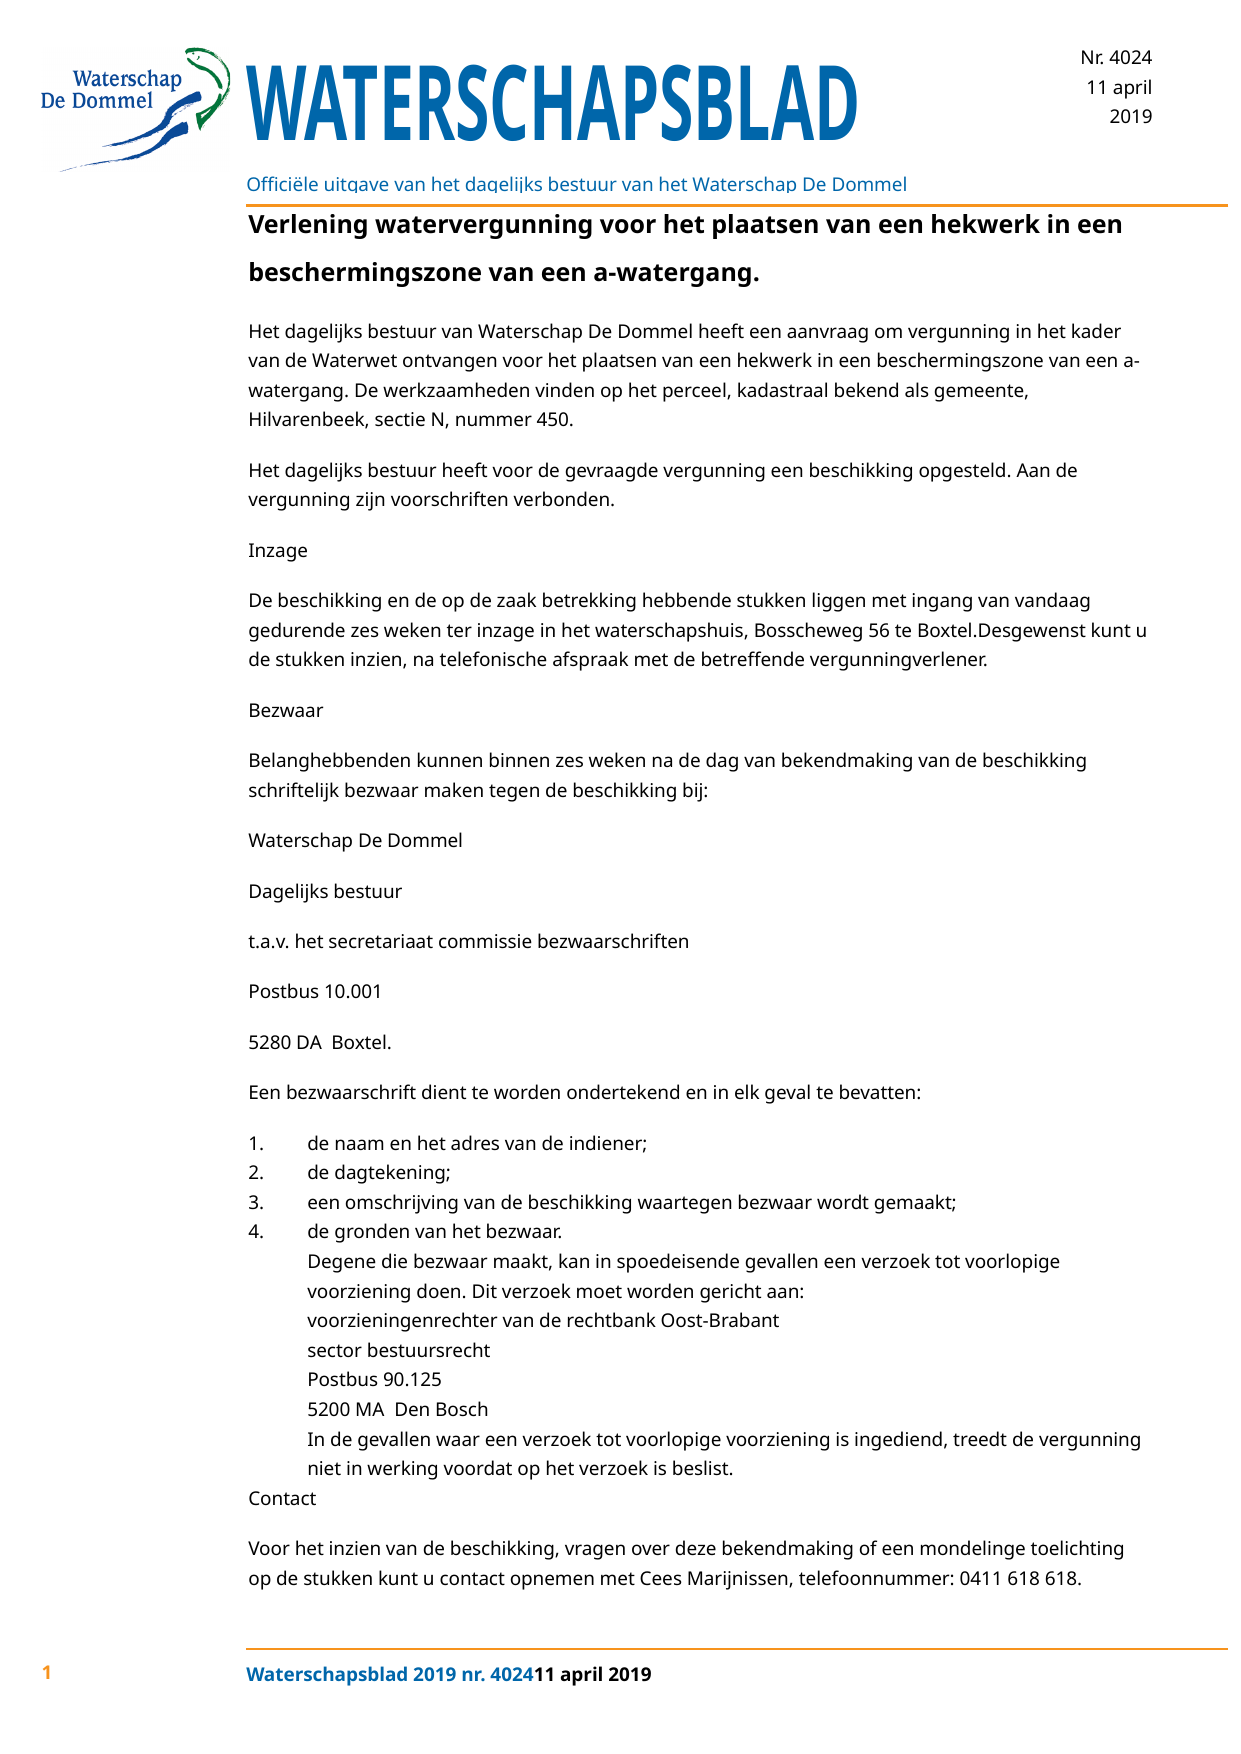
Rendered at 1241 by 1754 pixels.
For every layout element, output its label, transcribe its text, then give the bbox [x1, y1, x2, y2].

text De beschikking en de op de zaak betrekking hebbende stukken liggen met ingang van vandaag gedurende zes weken ter inzage in het waterschapshuis, Bosscheweg 56 te Boxtel.Desgewenst kunt u de stukken inzien, na telefonische afspraak met de betreffende vergunningverlener. [248, 587, 1152, 672]
list de dagtekening; [248, 1159, 1152, 1185]
list In de gevallen waar een verzoek tot voorlopige voorziening is ingediend, treedt de vergunning niet in werking voordat op het verzoek is beslist. [248, 1426, 1152, 1481]
text Het dagelijks bestuur van Waterschap De Dommel heeft een aanvraag om vergunning in het kader van de Waterwet ontvangen voor het plaatsen van een hekwerk in een beschermingszone van een a-watergang. De werkzaamheden vinden op het perceel, kadastraal bekend als gemeente, Hilvarenbeek, sectie N, nummer 450. [248, 318, 1152, 432]
list voorzieningenrechter van de rechtbank Oost-Brabant [248, 1307, 1152, 1333]
text Inzage [248, 537, 1152, 563]
list Postbus 90.125 [248, 1367, 1152, 1392]
text Postbus 10.001 [248, 979, 1152, 1004]
list Degene die bezwaar maakt, kan in spoedeisende gevallen een verzoek tot voorlopige voorziening doen. Dit verzoek moet worden gericht aan: [248, 1248, 1152, 1304]
text 5280 DA Boxtel. [248, 1029, 1152, 1055]
list 5200 MA Den Bosch [248, 1396, 1152, 1422]
list een omschrijving van de beschikking waartegen bezwaar wordt gemaakt; [248, 1189, 1152, 1215]
text Voor het inzien van de beschikking, vragen over deze bekendmaking of een mondelinge toelichting op de stukken kunt u contact opnemen met Cees Marijnissen, telefoonnummer: 0411 618 618. [248, 1535, 1152, 1591]
list sector bestuursrecht [248, 1337, 1152, 1363]
text Dagelijks bestuur [248, 878, 1152, 904]
text Bezwaar [248, 697, 1152, 723]
list de naam en het adres van de indiener; [248, 1130, 1152, 1156]
list de gronden van het bezwaar. [248, 1219, 1152, 1244]
text Contact [248, 1485, 1152, 1511]
picture [41, 47, 231, 172]
text Verlening watervergunning voor het plaatsen van een hekwerk in een beschermingszone van een a-watergang. [248, 207, 1152, 288]
text Het dagelijks bestuur heeft voor de gevraagde vergunning een beschikking opgesteld. Aan de vergunning zijn voorschriften verbonden. [248, 457, 1152, 512]
text Een bezwaarschrift dient te worden ondertekend en in elk geval te bevatten: [248, 1079, 1152, 1105]
text t.a.v. het secretariaat commissie bezwaarschriften [248, 928, 1152, 954]
text Waterschap De Dommel [248, 827, 1152, 853]
text Belanghebbenden kunnen binnen zes weken na de dag van bekendmaking van de beschikking schriftelijk bezwaar maken tegen de beschikking bij: [248, 747, 1152, 803]
